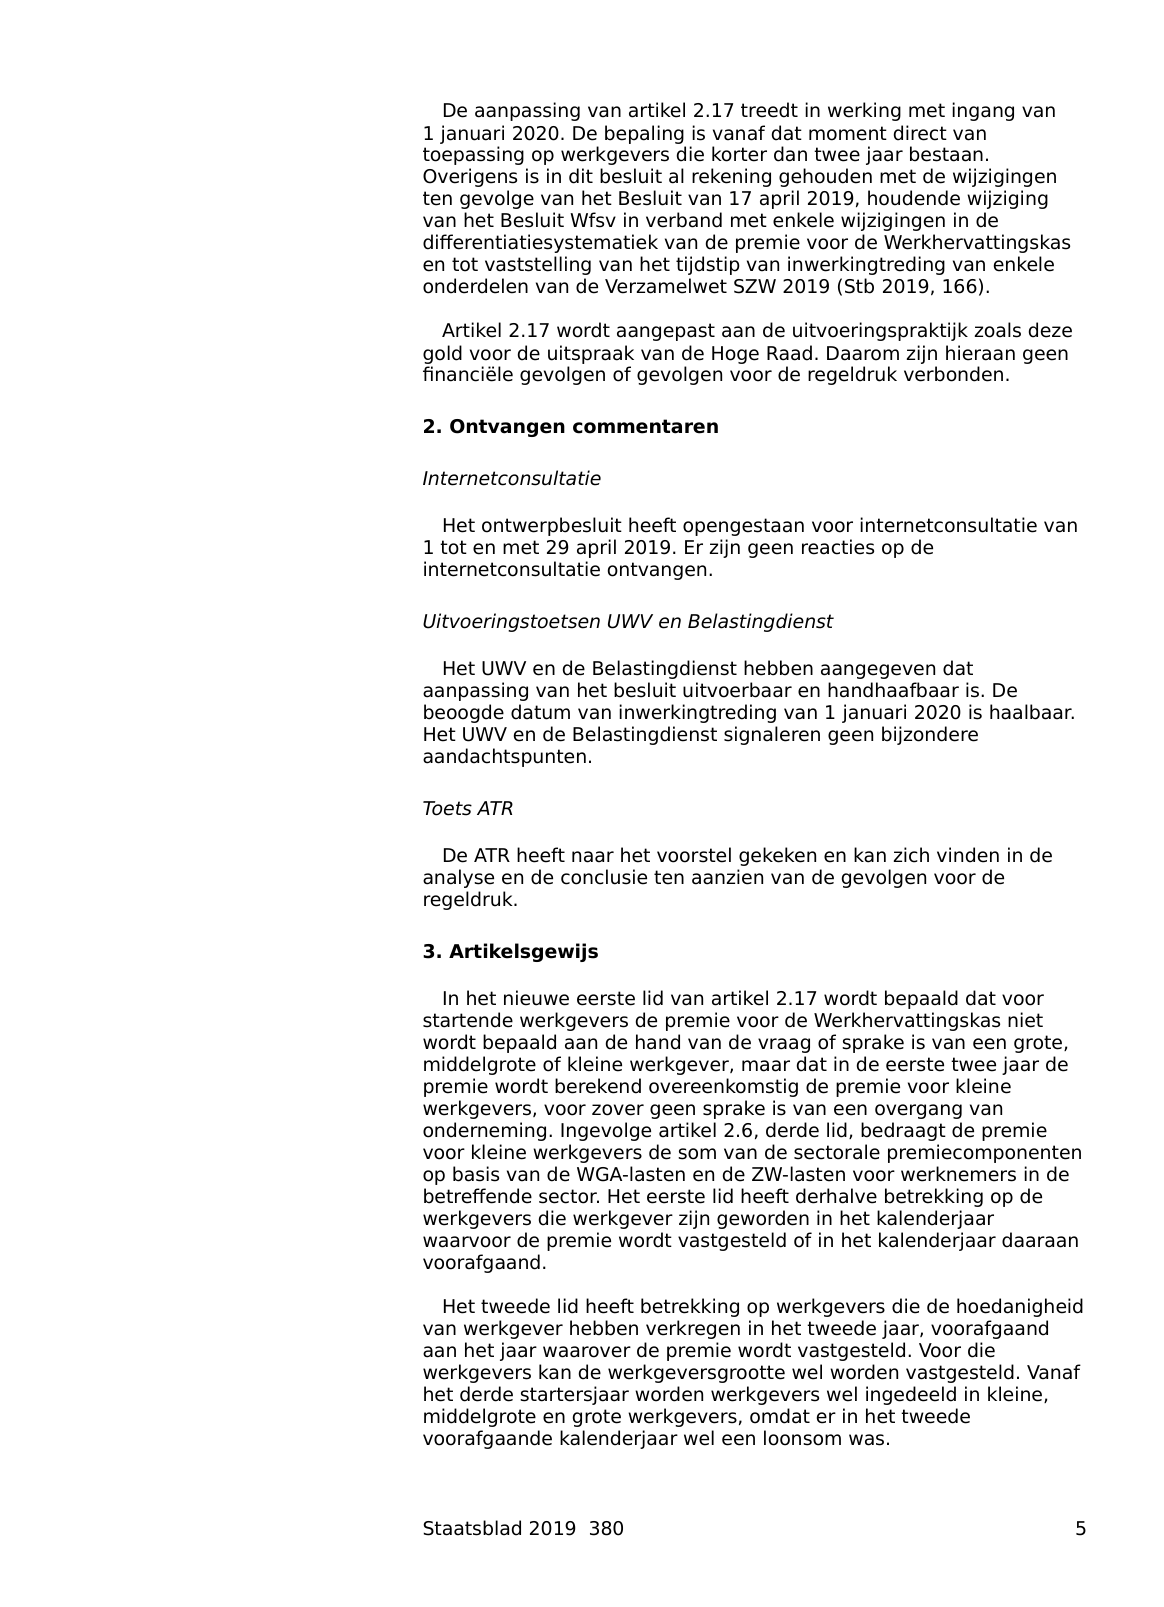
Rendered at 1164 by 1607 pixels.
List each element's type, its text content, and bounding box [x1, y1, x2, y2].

text Het ontwerpbesluit heeft opengestaan voor internetconsultatie van 1 tot en met 29 april 2019. Er zijn geen reacties op de internetconsultatie ontvangen. [422, 515, 1087, 581]
subtitle 2. Ontvangen commentaren [422, 416, 1087, 438]
text In het nieuwe eerste lid van artikel 2.17 wordt bepaald dat voor startende werkgevers de premie voor de Werkhervattingskas niet wordt bepaald aan de hand van de vraag of sprake is van een grote, middelgrote of kleine werkgever, maar dat in de eerste twee jaar de premie wordt berekend overeenkomstig de premie voor kleine werkgevers, voor zover geen sprake is van een overgang van onderneming. Ingevolge artikel 2.6, derde lid, bedraagt de premie voor kleine werkgevers de som van de sectorale premiecomponenten op basis van de WGA-lasten en de ZW-lasten voor werknemers in de betreffende sector. Het eerste lid heeft derhalve betrekking op de werkgevers die werkgever zijn geworden in het kalenderjaar waarvoor de premie wordt vastgesteld of in het kalenderjaar daaraan voorafgaand. [422, 988, 1087, 1274]
subtitle Uitvoeringstoetsen UWV en Belastingdienst [422, 611, 1087, 633]
subtitle Internetconsultatie [422, 468, 1087, 490]
subtitle Toets ATR [422, 798, 1087, 820]
text Het tweede lid heeft betrekking op werkgevers die de hoedanigheid van werkgever hebben verkregen in het tweede jaar, voorafgaand aan het jaar waarover de premie wordt vastgesteld. Voor die werkgevers kan de werkgeversgrootte wel worden vastgesteld. Vanaf het derde startersjaar worden werkgevers wel ingedeeld in kleine, middelgrote en grote werkgevers, omdat er in het tweede voorafgaande kalenderjaar wel een loonsom was. [422, 1296, 1087, 1450]
text De aanpassing van artikel 2.17 treedt in werking met ingang van 1 januari 2020. De bepaling is vanaf dat moment direct van toepassing op werkgevers die korter dan twee jaar bestaan. Overigens is in dit besluit al rekening gehouden met de wijzigingen ten gevolge van het Besluit van 17 april 2019, houdende wijziging van het Besluit Wfsv in verband met enkele wijzigingen in de differentiatiesystematiek van de premie voor de Werkhervattingskas en tot vaststelling van het tijdstip van inwerkingtreding van enkele onderdelen van de Verzamelwet SZW 2019 (Stb 2019, 166). [422, 100, 1087, 298]
text Het UWV en de Belastingdienst hebben aangegeven dat aanpassing van het besluit uitvoerbaar en handhaafbaar is. De beoogde datum van inwerkingtreding van 1 januari 2020 is haalbaar. Het UWV en de Belastingdienst signaleren geen bijzondere aandachtspunten. [422, 658, 1087, 768]
text De ATR heeft naar het voorstel gekeken en kan zich vinden in de analyse en de conclusie ten aanzien van de gevolgen voor de regeldruk. [422, 845, 1087, 911]
subtitle 3. Artikelsgewijs [422, 941, 1087, 963]
text Artikel 2.17 wordt aangepast aan de uitvoeringspraktijk zoals deze gold voor de uitspraak van de Hoge Raad. Daarom zijn hieraan geen financiële gevolgen of gevolgen voor de regeldruk verbonden. [422, 320, 1087, 386]
